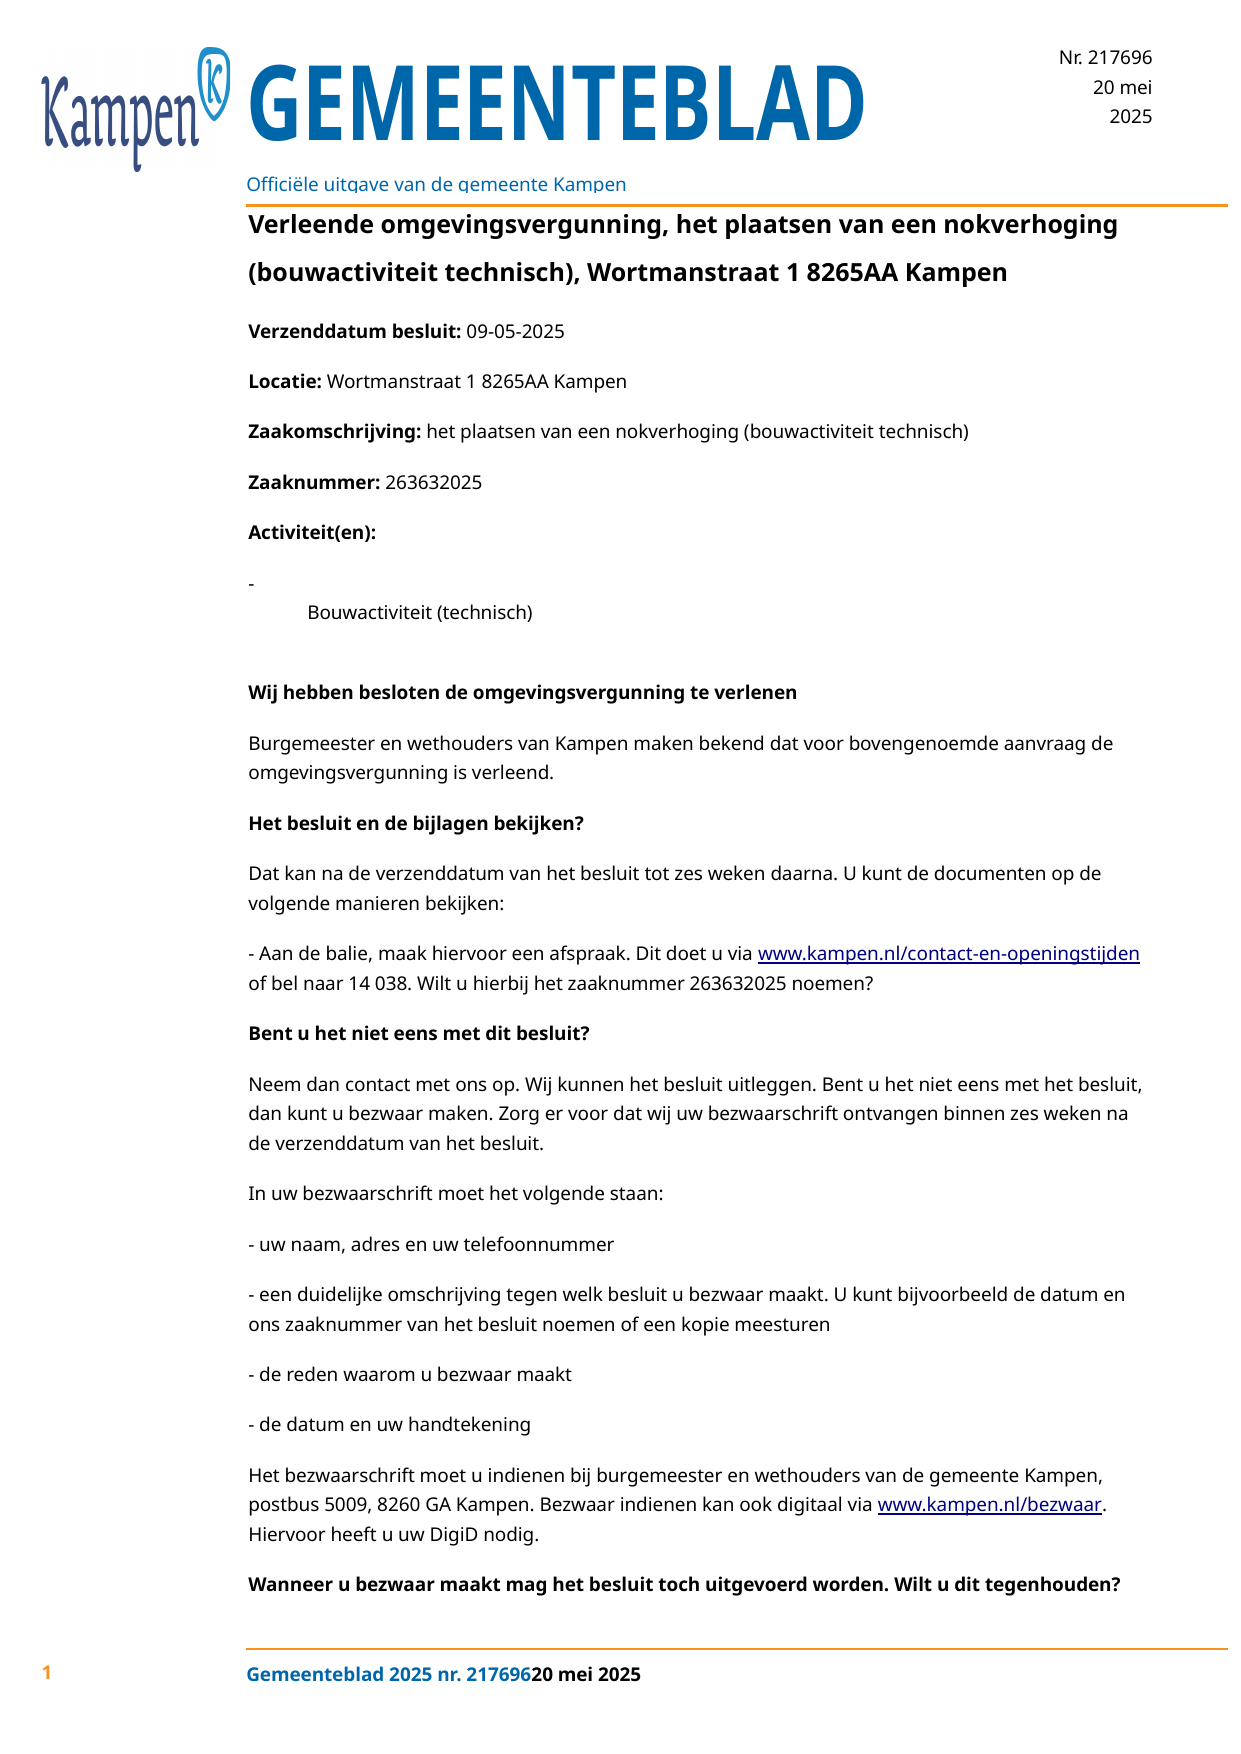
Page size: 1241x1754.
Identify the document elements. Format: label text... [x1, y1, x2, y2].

text In uw bezwaarschrift moet het volgende staan: [248, 1180, 1152, 1206]
list Bouwactiviteit (technisch) [248, 599, 1152, 625]
text Neem dan contact met ons op. Wij kunnen het besluit uitleggen. Bent u het niet eens met het besluit, dan kunt u bezwaar maken. Zorg er voor dat wij uw bezwaarschrift ontvangen binnen zes weken na de verzenddatum van het besluit. [248, 1071, 1152, 1156]
text Verleende omgevingsvergunning, het plaatsen van een nokverhoging (bouwactiviteit technisch), Wortmanstraat 1 8265AA Kampen [248, 207, 1152, 288]
text Het bezwaarschrift moet u indienen bij burgemeester en wethouders van de gemeente Kampen, postbus 5009, 8260 GA Kampen. Bezwaar indienen kan ook digitaal via www.kampen.nl/bezwaar. Hiervoor heeft u uw DigiD nodig. [248, 1462, 1152, 1547]
text Bent u het niet eens met dit besluit? [248, 1020, 1152, 1046]
text Verzenddatum besluit: 09-05-2025 [248, 318, 1152, 344]
text Zaaknummer: 263632025 [248, 469, 1152, 495]
text Het besluit en de bijlagen bekijken? [248, 810, 1152, 836]
text Wanneer u bezwaar maakt mag het besluit toch uitgevoerd worden. Wilt u dit tegenhouden? [248, 1572, 1152, 1597]
text Activiteit(en): [248, 519, 1152, 545]
text - een duidelijke omschrijving tegen welk besluit u bezwaar maakt. U kunt bijvoorbeeld de datum en ons zaaknummer van het besluit noemen of een kopie meesturen [248, 1281, 1152, 1337]
text Wij hebben besloten de omgevingsvergunning te verlenen [248, 679, 1152, 705]
text Dat kan na de verzenddatum van het besluit tot zes weken daarna. U kunt de documenten op de volgende manieren bekijken: [248, 860, 1152, 916]
text Zaakomschrijving: het plaatsen van een nokverhoging (bouwactiviteit technisch) [248, 419, 1152, 444]
picture [41, 47, 231, 172]
text - de reden waarom u bezwaar maakt [248, 1361, 1152, 1387]
text - uw naam, adres en uw telefoonnummer [248, 1231, 1152, 1257]
text - de datum en uw handtekening [248, 1412, 1152, 1437]
text Locatie: Wortmanstraat 1 8265AA Kampen [248, 368, 1152, 394]
text Burgemeester en wethouders van Kampen maken bekend dat voor bovengenoemde aanvraag de omgevingsvergunning is verleend. [248, 730, 1152, 785]
text - Aan de balie, maak hiervoor een afspraak. Dit doet u via www.kampen.nl/contact-en-openingstijden of bel naar 14 038. Wilt u hierbij het zaaknummer 263632025 noemen? [248, 940, 1152, 996]
